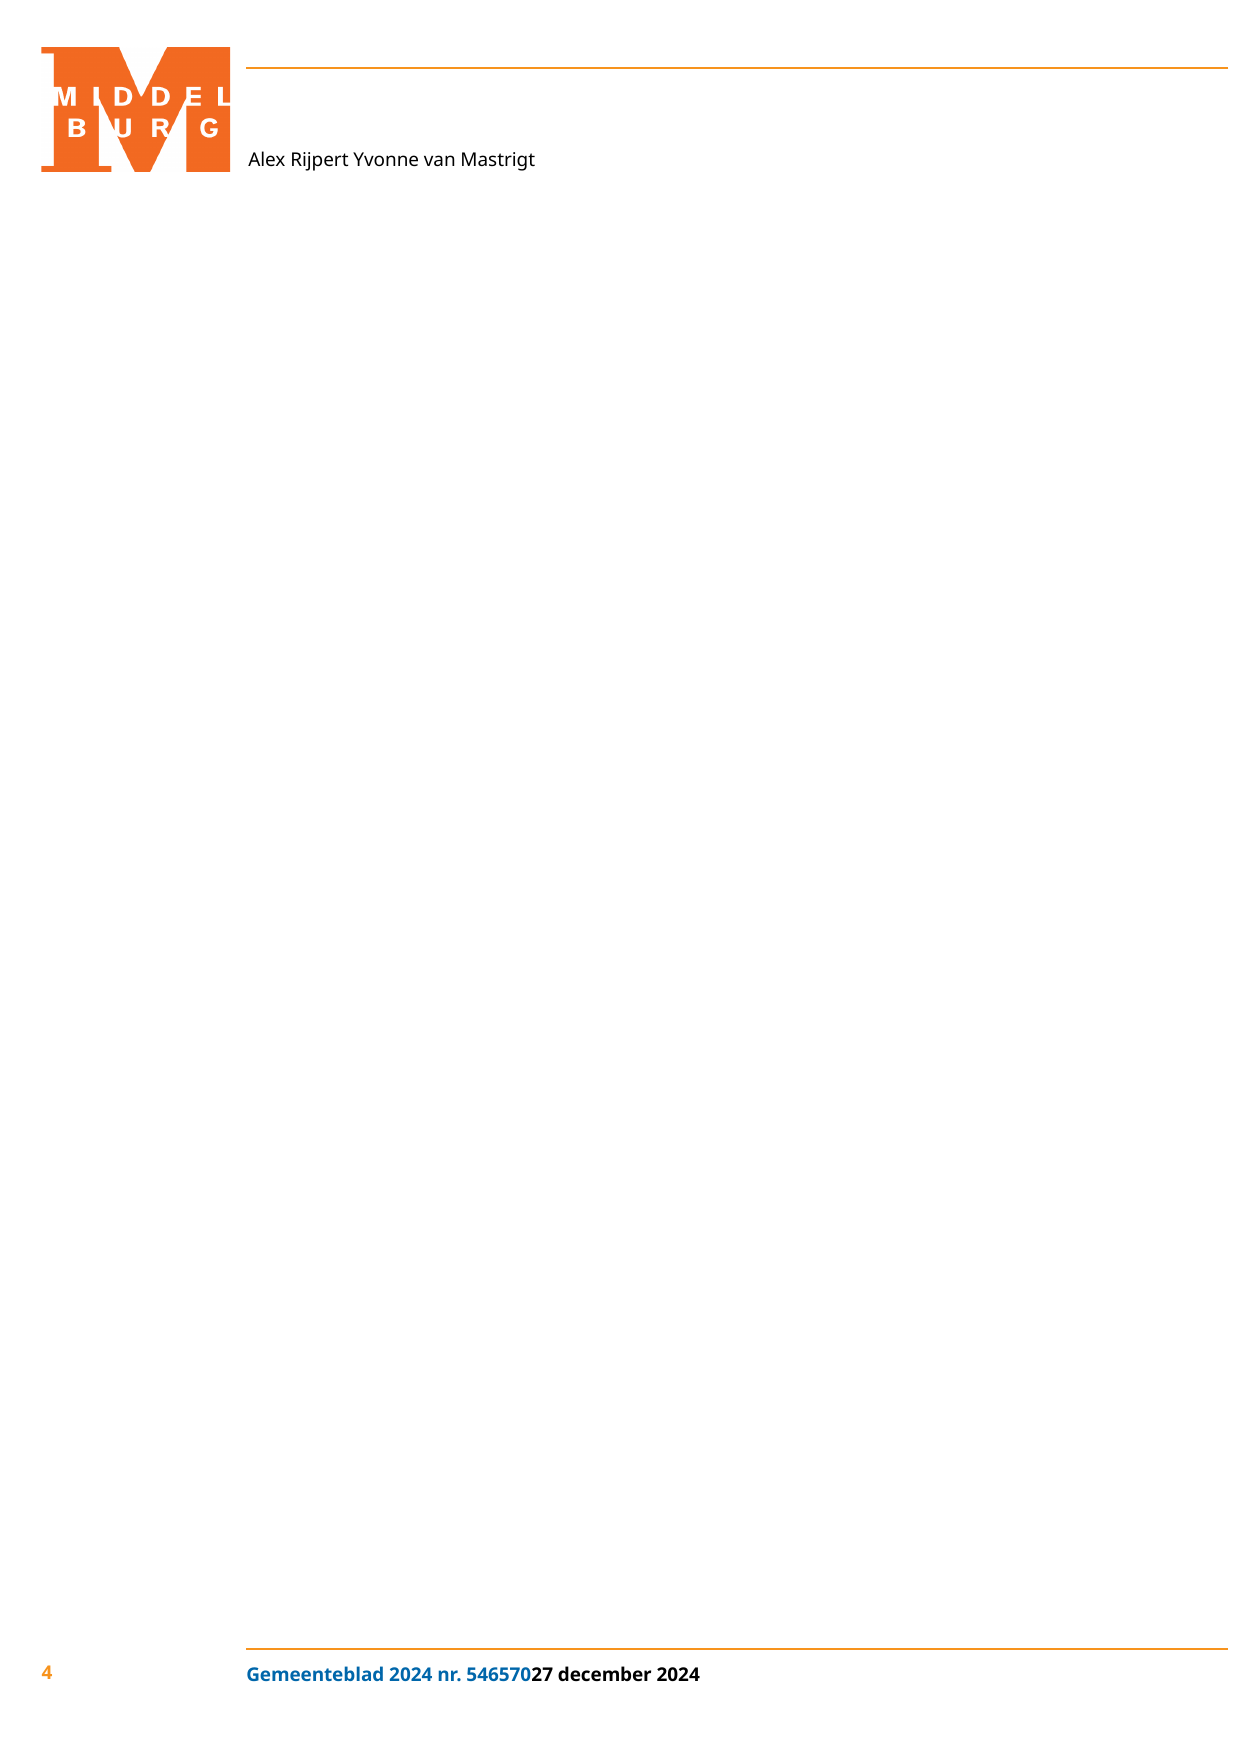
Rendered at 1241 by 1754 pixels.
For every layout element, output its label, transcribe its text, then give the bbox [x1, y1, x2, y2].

picture [41, 47, 231, 172]
text Alex Rijpert Yvonne van Mastrigt [248, 146, 1152, 172]
